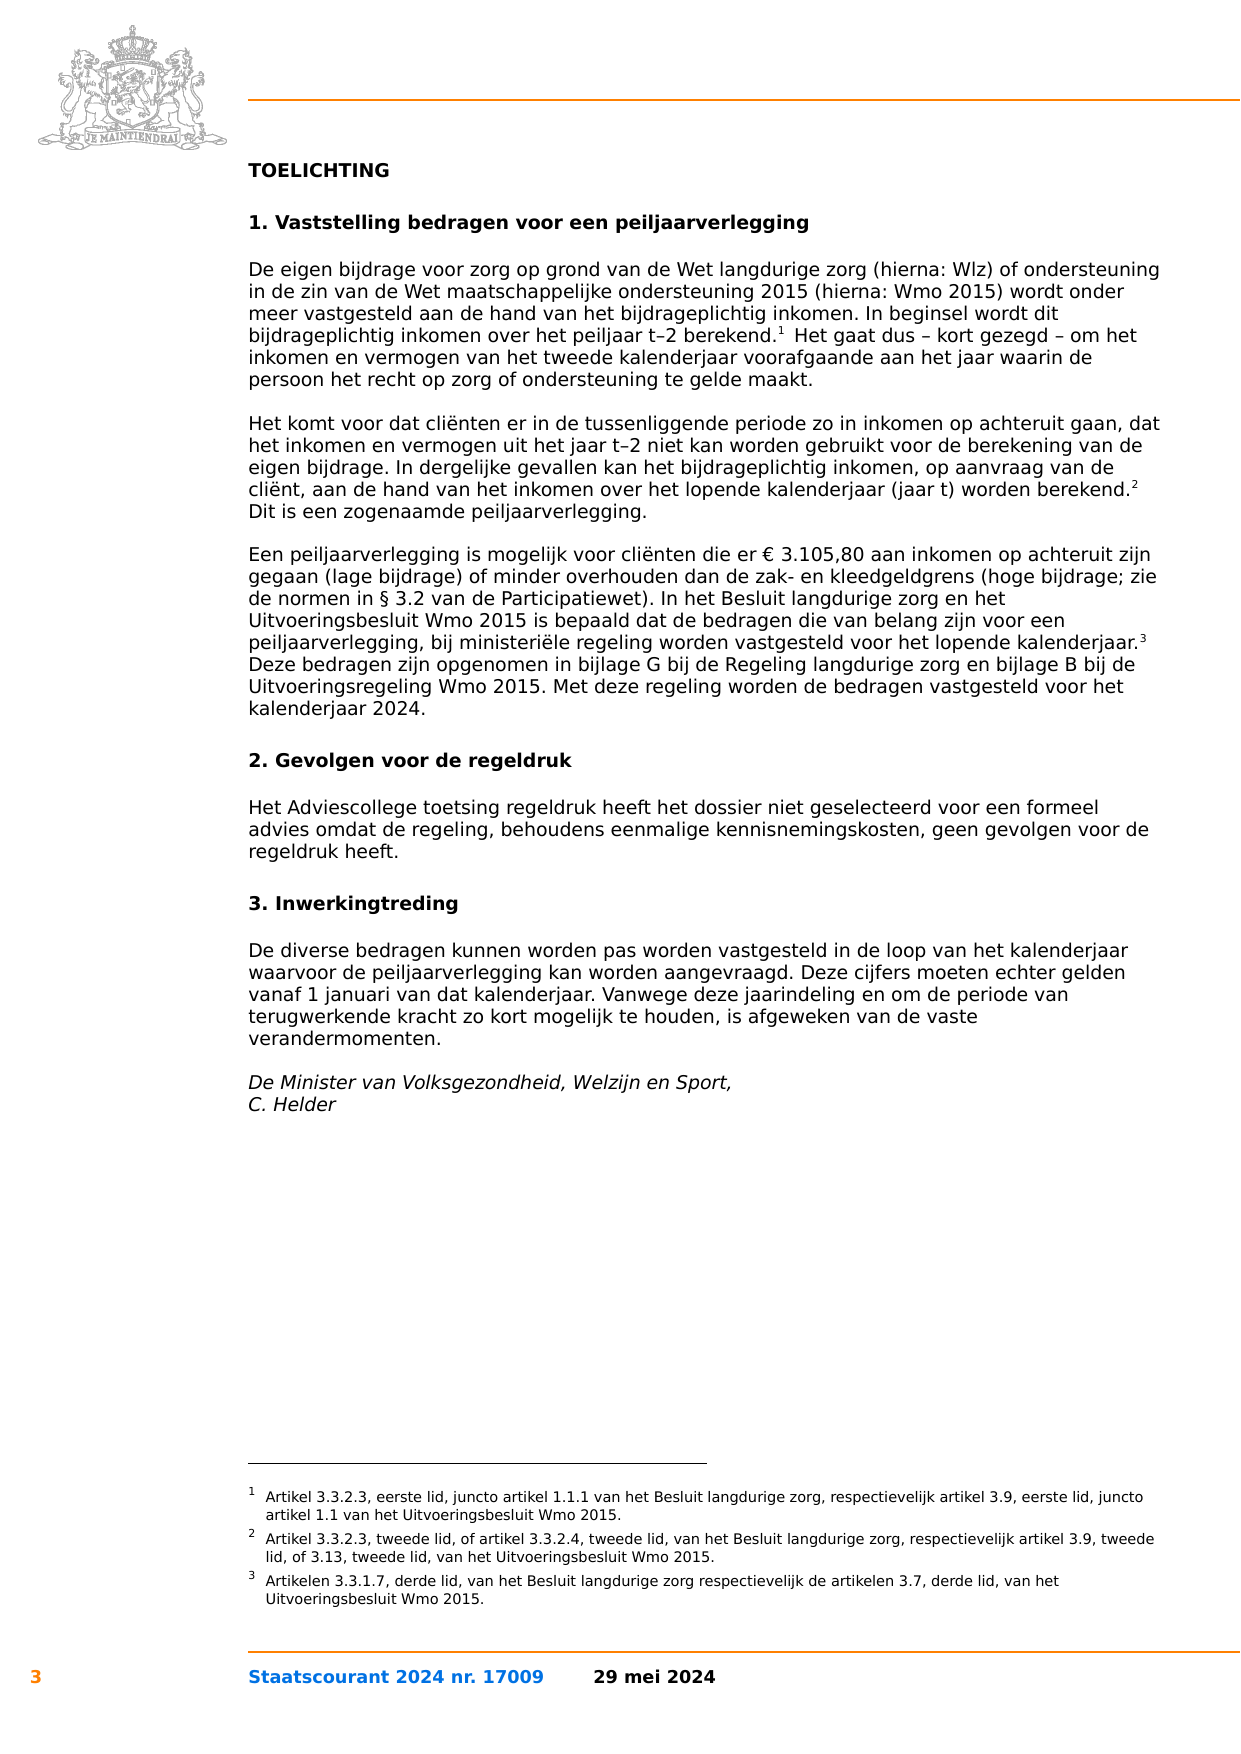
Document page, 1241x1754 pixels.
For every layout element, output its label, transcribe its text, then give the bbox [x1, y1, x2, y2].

subtitle 1. Vaststelling bedragen voor een peiljaarverlegging [248, 212, 1163, 234]
text De Minister van Volksgezondheid, Welzijn en Sport, C. Helder [248, 1072, 1163, 1116]
text Artikelen 3.3.1.7, derde lid, van het Besluit langdurige zorg respectievelijk de artikelen 3.7, derde lid, van het Uitvoeringsbesluit Wmo 2015. [248, 1569, 1163, 1608]
text Een peiljaarverlegging is mogelijk voor cliënten die er € 3.105,80 aan inkomen op achteruit zijn gegaan (lage bijdrage) of minder overhouden dan de zak- en kleedgeldgrens (hoge bijdrage; zie de normen in § 3.2 van de Participatiewet). In het Besluit langdurige zorg en het Uitvoeringsbesluit Wmo 2015 is bepaald dat de bedragen die van belang zijn voor een peiljaarverlegging, bij ministeriële regeling worden vastgesteld voor het lopende kalenderjaar. Deze bedragen zijn opgenomen in bijlage G bij de Regeling langdurige zorg en bijlage B bij de Uitvoeringsregeling Wmo 2015. Met deze regeling worden de bedragen vastgesteld voor het kalenderjaar 2024. [248, 544, 1163, 720]
text De eigen bijdrage voor zorg op grond van de Wet langdurige zorg (hierna: Wlz) of ondersteuning in de zin van de Wet maatschappelijke ondersteuning 2015 (hierna: Wmo 2015) wordt onder meer vastgesteld aan de hand van het bijdrageplichtig inkomen. In beginsel wordt dit bijdrageplichtig inkomen over het peiljaar t–2 berekend. Het gaat dus – kort gezegd – om het inkomen en vermogen van het tweede kalenderjaar voorafgaande aan het jaar waarin de persoon het recht op zorg of ondersteuning te gelde maakt. [248, 259, 1163, 391]
subtitle 2. Gevolgen voor de regeldruk [248, 750, 1163, 772]
subtitle 3. Inwerkingtreding [248, 893, 1163, 915]
text Artikel 3.3.2.3, tweede lid, of artikel 3.3.2.4, tweede lid, van het Besluit langdurige zorg, respectievelijk artikel 3.9, tweede lid, of 3.13, tweede lid, van het Uitvoeringsbesluit Wmo 2015. [248, 1527, 1163, 1566]
text Het komt voor dat cliënten er in de tussenliggende periode zo in inkomen op achteruit gaan, dat het inkomen en vermogen uit het jaar t–2 niet kan worden gebruikt voor de berekening van de eigen bijdrage. In dergelijke gevallen kan het bijdrageplichtig inkomen, op aanvraag van de cliënt, aan de hand van het inkomen over het lopende kalenderjaar (jaar t) worden berekend. Dit is een zogenaamde peiljaarverlegging. [248, 413, 1163, 522]
picture [38, 25, 227, 150]
text Artikel 3.3.2.3, eerste lid, juncto artikel 1.1.1 van het Besluit langdurige zorg, respectievelijk artikel 3.9, eerste lid, juncto artikel 1.1 van het Uitvoeringsbesluit Wmo 2015. [248, 1485, 1163, 1524]
text Het Adviescollege toetsing regeldruk heeft het dossier niet geselecteerd voor een formeel advies omdat de regeling, behoudens eenmalige kennisnemingskosten, geen gevolgen voor de regeldruk heeft. [248, 797, 1163, 863]
text De diverse bedragen kunnen worden pas worden vastgesteld in de loop van het kalenderjaar waarvoor de peiljaarverlegging kan worden aangevraagd. Deze cijfers moeten echter gelden vanaf 1 januari van dat kalenderjaar. Vanwege deze jaarindeling en om de periode van terugwerkende kracht zo kort mogelijk te houden, is afgeweken van de vaste verandermomenten. [248, 940, 1163, 1050]
subtitle TOELICHTING [248, 160, 1163, 182]
